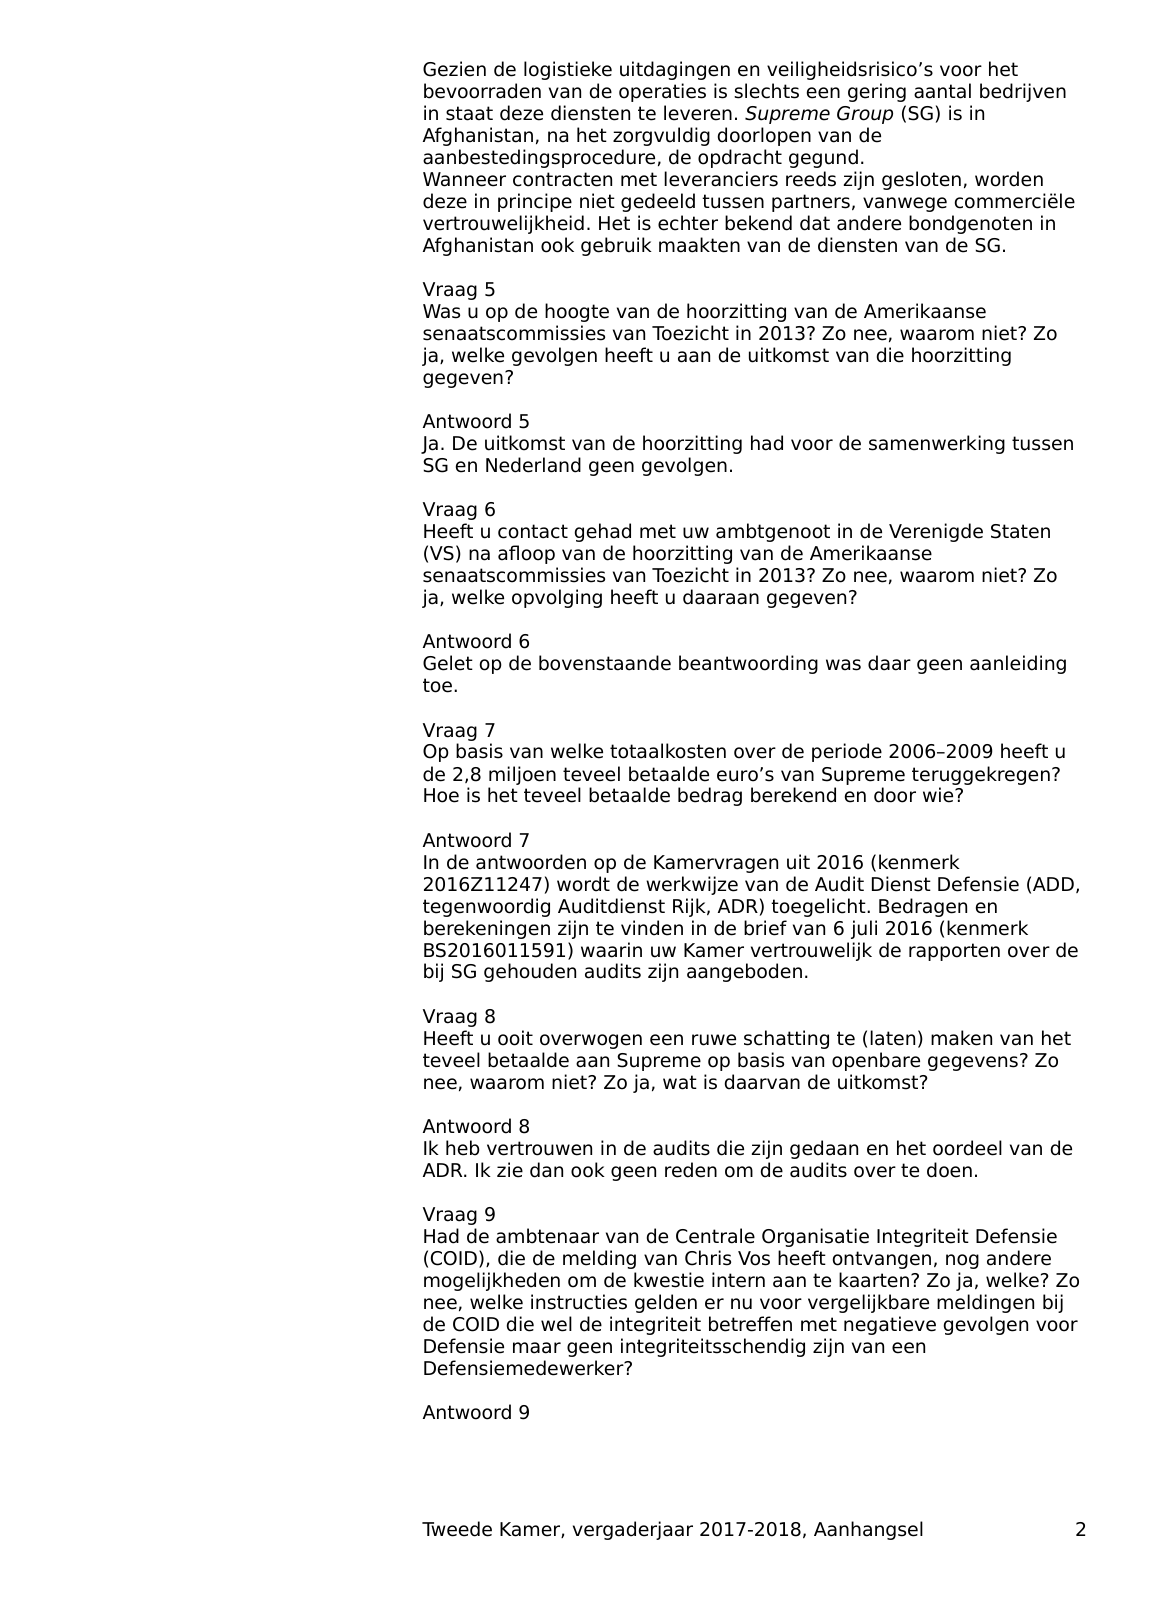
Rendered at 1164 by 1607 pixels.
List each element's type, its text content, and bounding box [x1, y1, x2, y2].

text Antwoord 9 [422, 1402, 1087, 1424]
text Antwoord 7 [422, 829, 1087, 852]
text Antwoord 8 [422, 1116, 1087, 1138]
text Vraag 9 [422, 1204, 1087, 1226]
text Vraag 6 [422, 499, 1087, 521]
text Had de ambtenaar van de Centrale Organisatie Integriteit Defensie (COID), die de melding van Chris Vos heeft ontvangen, nog andere mogelijkheden om de kwestie intern aan te kaarten? Zo ja, welke? Zo nee, welke instructies gelden er nu voor vergelijkbare meldingen bij de COID die wel de integriteit betreffen met negatieve gevolgen voor Defensie maar geen integriteitsschendig zijn van een Defensiemedewerker? [422, 1226, 1087, 1380]
text Antwoord 6 [422, 631, 1087, 653]
text In de antwoorden op de Kamervragen uit 2016 (kenmerk 2016Z11247) wordt de werkwijze van de Audit Dienst Defensie (ADD, tegenwoordig Auditdienst Rijk, ADR) toegelicht. Bedragen en berekeningen zijn te vinden in de brief van 6 juli 2016 (kenmerk BS2016011591) waarin uw Kamer vertrouwelijk de rapporten over de bij SG gehouden audits zijn aangeboden. [422, 852, 1087, 983]
text Ja. De uitkomst van de hoorzitting had voor de samenwerking tussen SG en Nederland geen gevolgen. [422, 433, 1087, 477]
text Was u op de hoogte van de hoorzitting van de Amerikaanse senaatscommissies van Toezicht in 2013? Zo nee, waarom niet? Zo ja, welke gevolgen heeft u aan de uitkomst van die hoorzitting gegeven? [422, 301, 1087, 389]
text Vraag 8 [422, 1006, 1087, 1028]
text Heeft u contact gehad met uw ambtgenoot in de Verenigde Staten (VS) na afloop van de hoorzitting van de Amerikaanse senaatscommissies van Toezicht in 2013? Zo nee, waarom niet? Zo ja, welke opvolging heeft u daaraan gegeven? [422, 521, 1087, 609]
text Ik heb vertrouwen in de audits die zijn gedaan en het oordeel van de ADR. Ik zie dan ook geen reden om de audits over te doen. [422, 1138, 1087, 1182]
text Gelet op de bovenstaande beantwoording was daar geen aanleiding toe. [422, 653, 1087, 697]
text Wanneer contracten met leveranciers reeds zijn gesloten, worden deze in principe niet gedeeld tussen partners, vanwege commerciële vertrouwelijkheid. Het is echter bekend dat andere bondgenoten in Afghanistan ook gebruik maakten van de diensten van de SG. [422, 169, 1087, 257]
text Heeft u ooit overwogen een ruwe schatting te (laten) maken van het teveel betaalde aan Supreme op basis van openbare gegevens? Zo nee, waarom niet? Zo ja, wat is daarvan de uitkomst? [422, 1028, 1087, 1093]
text Antwoord 5 [422, 411, 1087, 433]
text Vraag 7 [422, 719, 1087, 741]
text Vraag 5 [422, 279, 1087, 301]
text Op basis van welke totaalkosten over de periode 2006–2009 heeft u de 2,8 miljoen teveel betaalde euro’s van Supreme teruggekregen? Hoe is het teveel betaalde bedrag berekend en door wie? [422, 741, 1087, 807]
text Gezien de logistieke uitdagingen en veiligheidsrisico’s voor het bevoorraden van de operaties is slechts een gering aantal bedrijven in staat deze diensten te leveren. Supreme Group (SG) is in Afghanistan, na het zorgvuldig doorlopen van de aanbestedingsprocedure, de opdracht gegund. [422, 59, 1087, 169]
